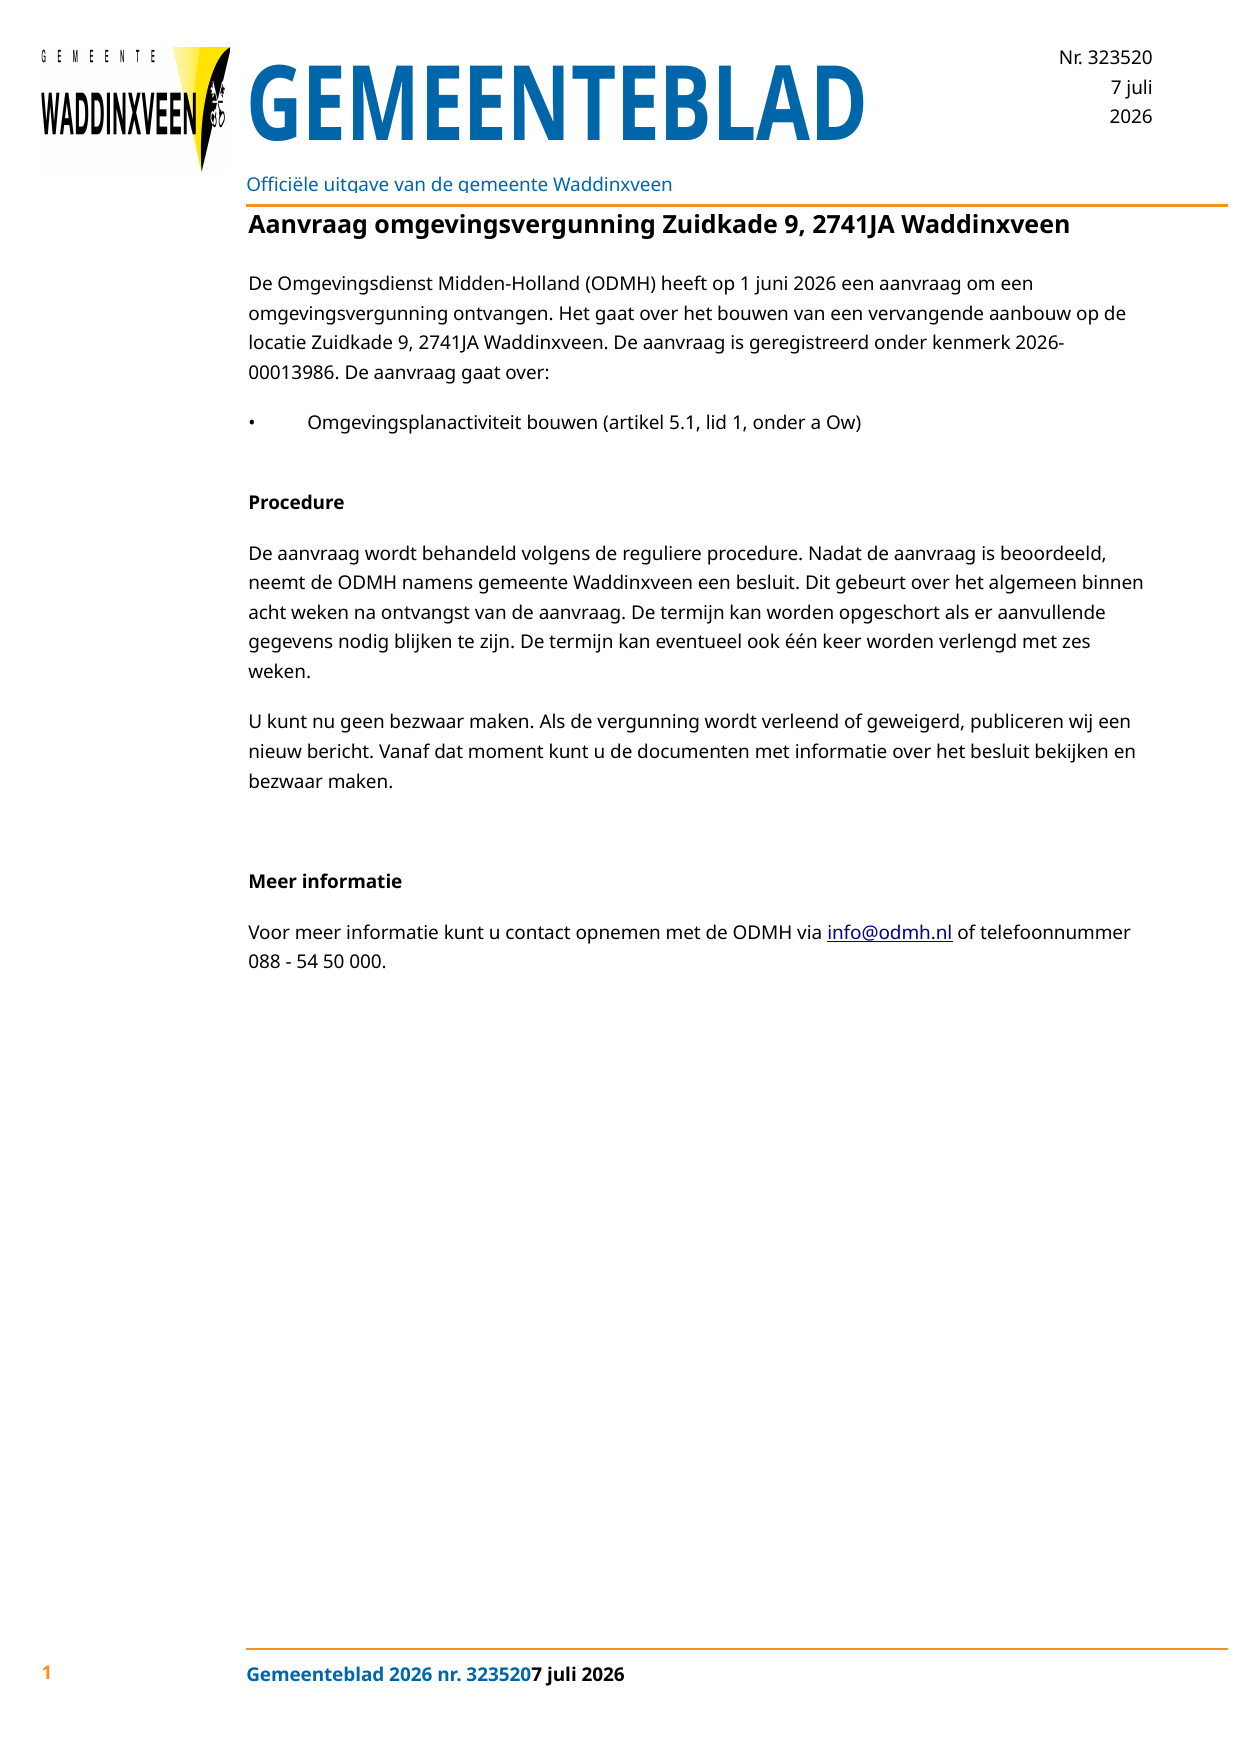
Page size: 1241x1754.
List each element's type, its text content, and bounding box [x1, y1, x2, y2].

text De aanvraag wordt behandeld volgens de reguliere procedure. Nadat de aanvraag is beoordeeld, neemt de ODMH namens gemeente Waddinxveen een besluit. Dit gebeurt over het algemeen binnen acht weken na ontvangst van de aanvraag. De termijn kan worden opgeschort als er aanvullende gegevens nodig blijken te zijn. De termijn kan eventueel ook één keer worden verlengd met zes weken. [248, 540, 1152, 684]
text Aanvraag omgevingsvergunning Zuidkade 9, 2741JA Waddinxveen [248, 207, 1152, 241]
text De Omgevingsdienst Midden-Holland (ODMH) heeft op 1 juni 2026 een aanvraag om een omgevingsvergunning ontvangen. Het gaat over het bouwen van een vervangende aanbouw op de locatie Zuidkade 9, 2741JA Waddinxveen. De aanvraag is geregistreerd onder kenmerk 2026-00013986. De aanvraag gaat over: [248, 270, 1152, 385]
text U kunt nu geen bezwaar maken. Als de vergunning wordt verleend of geweigerd, publiceren wij een nieuw bericht. Vanaf dat moment kunt u de documenten met informatie over het besluit bekijken en bezwaar maken. [248, 709, 1152, 793]
text Voor meer informatie kunt u contact opnemen met de ODMH via info@odmh.nl of telefoonnummer 088 - 54 50 000. [248, 919, 1152, 974]
list Omgevingsplanactiviteit bouwen (artikel 5.1, lid 1, onder a Ow) [248, 409, 1152, 435]
text Meer informatie [248, 869, 1152, 894]
picture [41, 47, 231, 172]
text Procedure [248, 489, 1152, 515]
